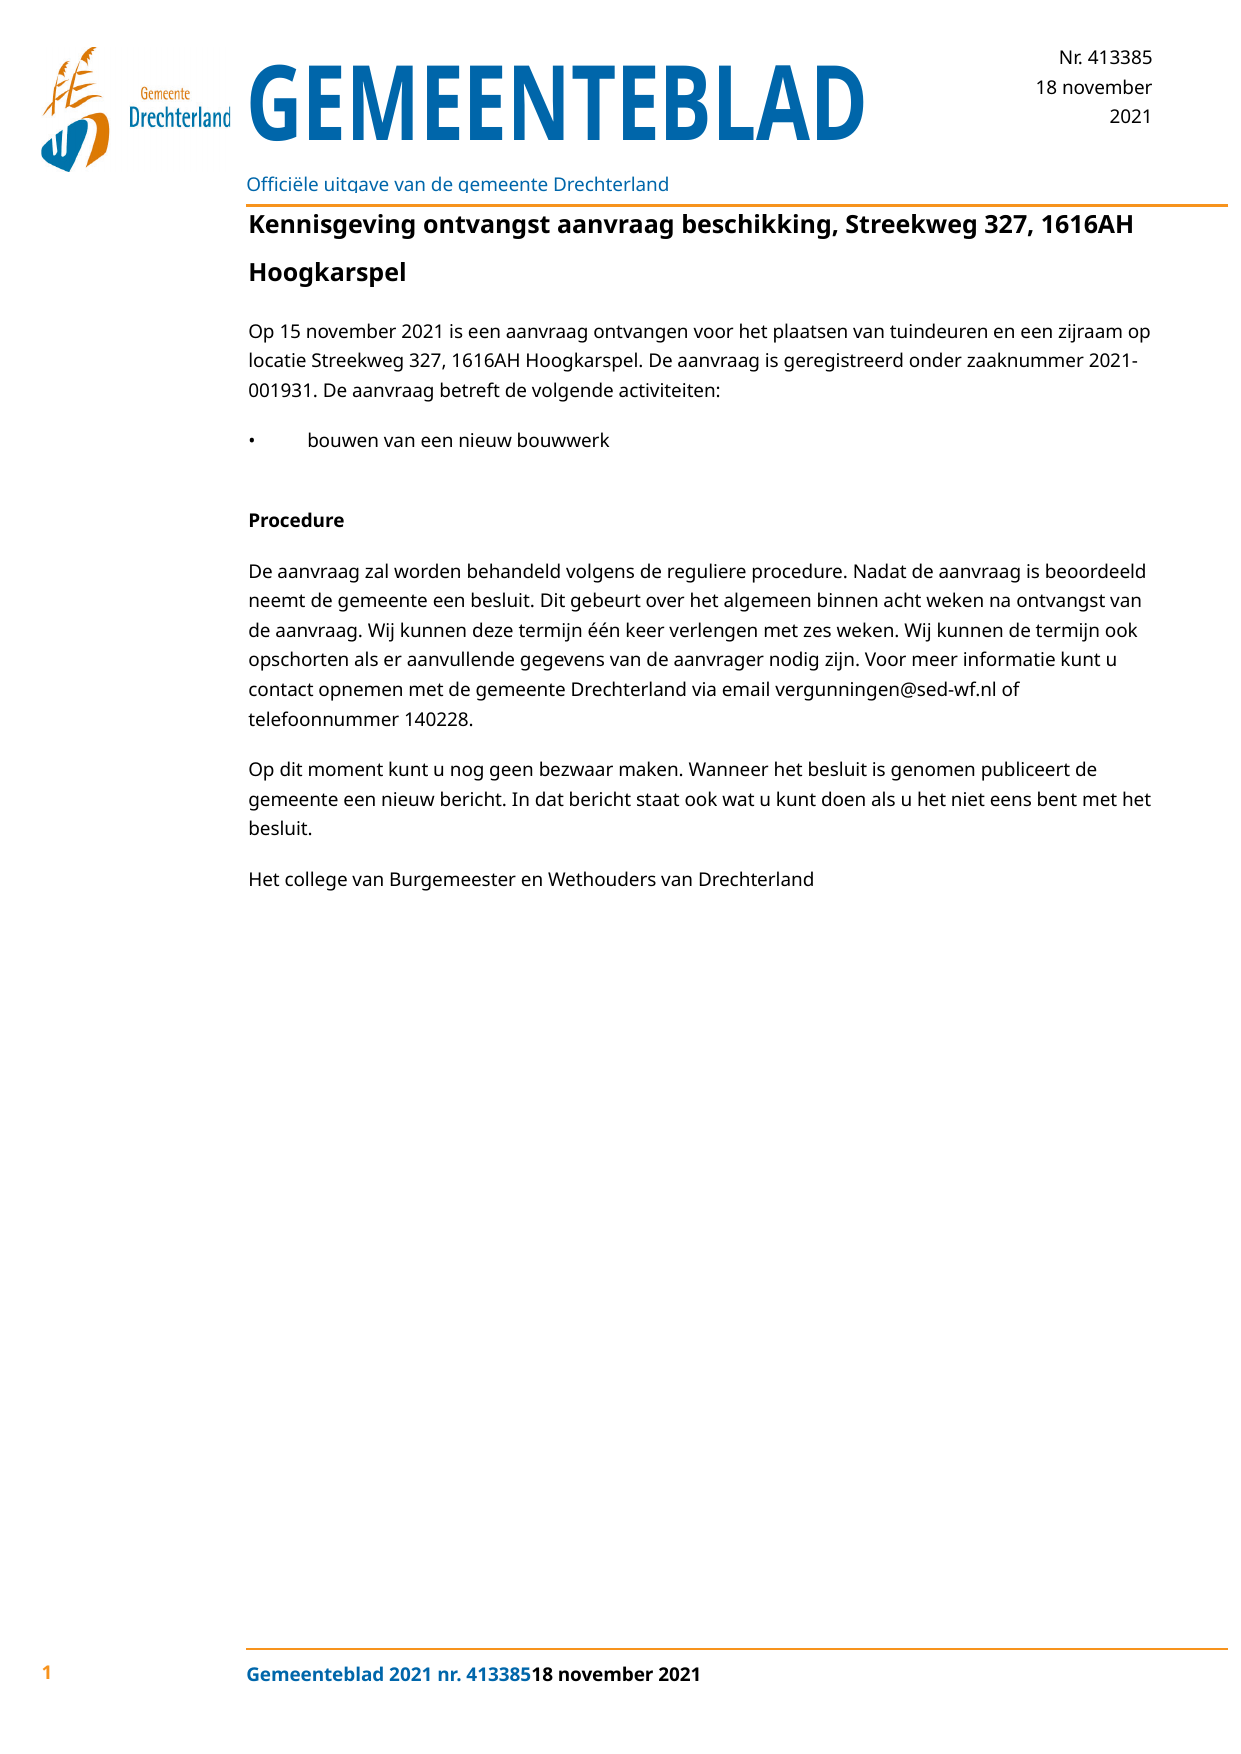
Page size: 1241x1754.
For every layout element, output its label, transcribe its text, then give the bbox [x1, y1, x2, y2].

text Kennisgeving ontvangst aanvraag beschikking, Streekweg 327, 1616AH Hoogkarspel [248, 207, 1152, 288]
text Op 15 november 2021 is een aanvraag ontvangen voor het plaatsen van tuindeuren en een zijraam op locatie Streekweg 327, 1616AH Hoogkarspel. De aanvraag is geregistreerd onder zaaknummer 2021-001931. De aanvraag betreft de volgende activiteiten: [248, 318, 1152, 403]
picture [41, 158, 64, 172]
picture [41, 47, 231, 172]
text Op dit moment kunt u nog geen bezwaar maken. Wanneer het besluit is genomen publiceert de gemeente een nieuw bericht. In dat bericht staat ook wat u kunt doen als u het niet eens bent met het besluit. [248, 756, 1152, 841]
text De aanvraag zal worden behandeld volgens de reguliere procedure. Nadat de aanvraag is beoordeeld neemt de gemeente een besluit. Dit gebeurt over het algemeen binnen acht weken na ontvangst van de aanvraag. Wij kunnen deze termijn één keer verlengen met zes weken. Wij kunnen de termijn ook opschorten als er aanvullende gegevens van de aanvrager nodig zijn. Voor meer informatie kunt u contact opnemen met de gemeente Drechterland via email vergunningen@sed-wf.nl of telefoonnummer 140228. [248, 558, 1152, 732]
text Het college van Burgemeester en Wethouders van Drechterland [248, 866, 1152, 892]
text Procedure [248, 507, 1152, 533]
picture [226, 115, 231, 124]
list bouwen van een nieuw bouwwerk [248, 427, 1152, 453]
